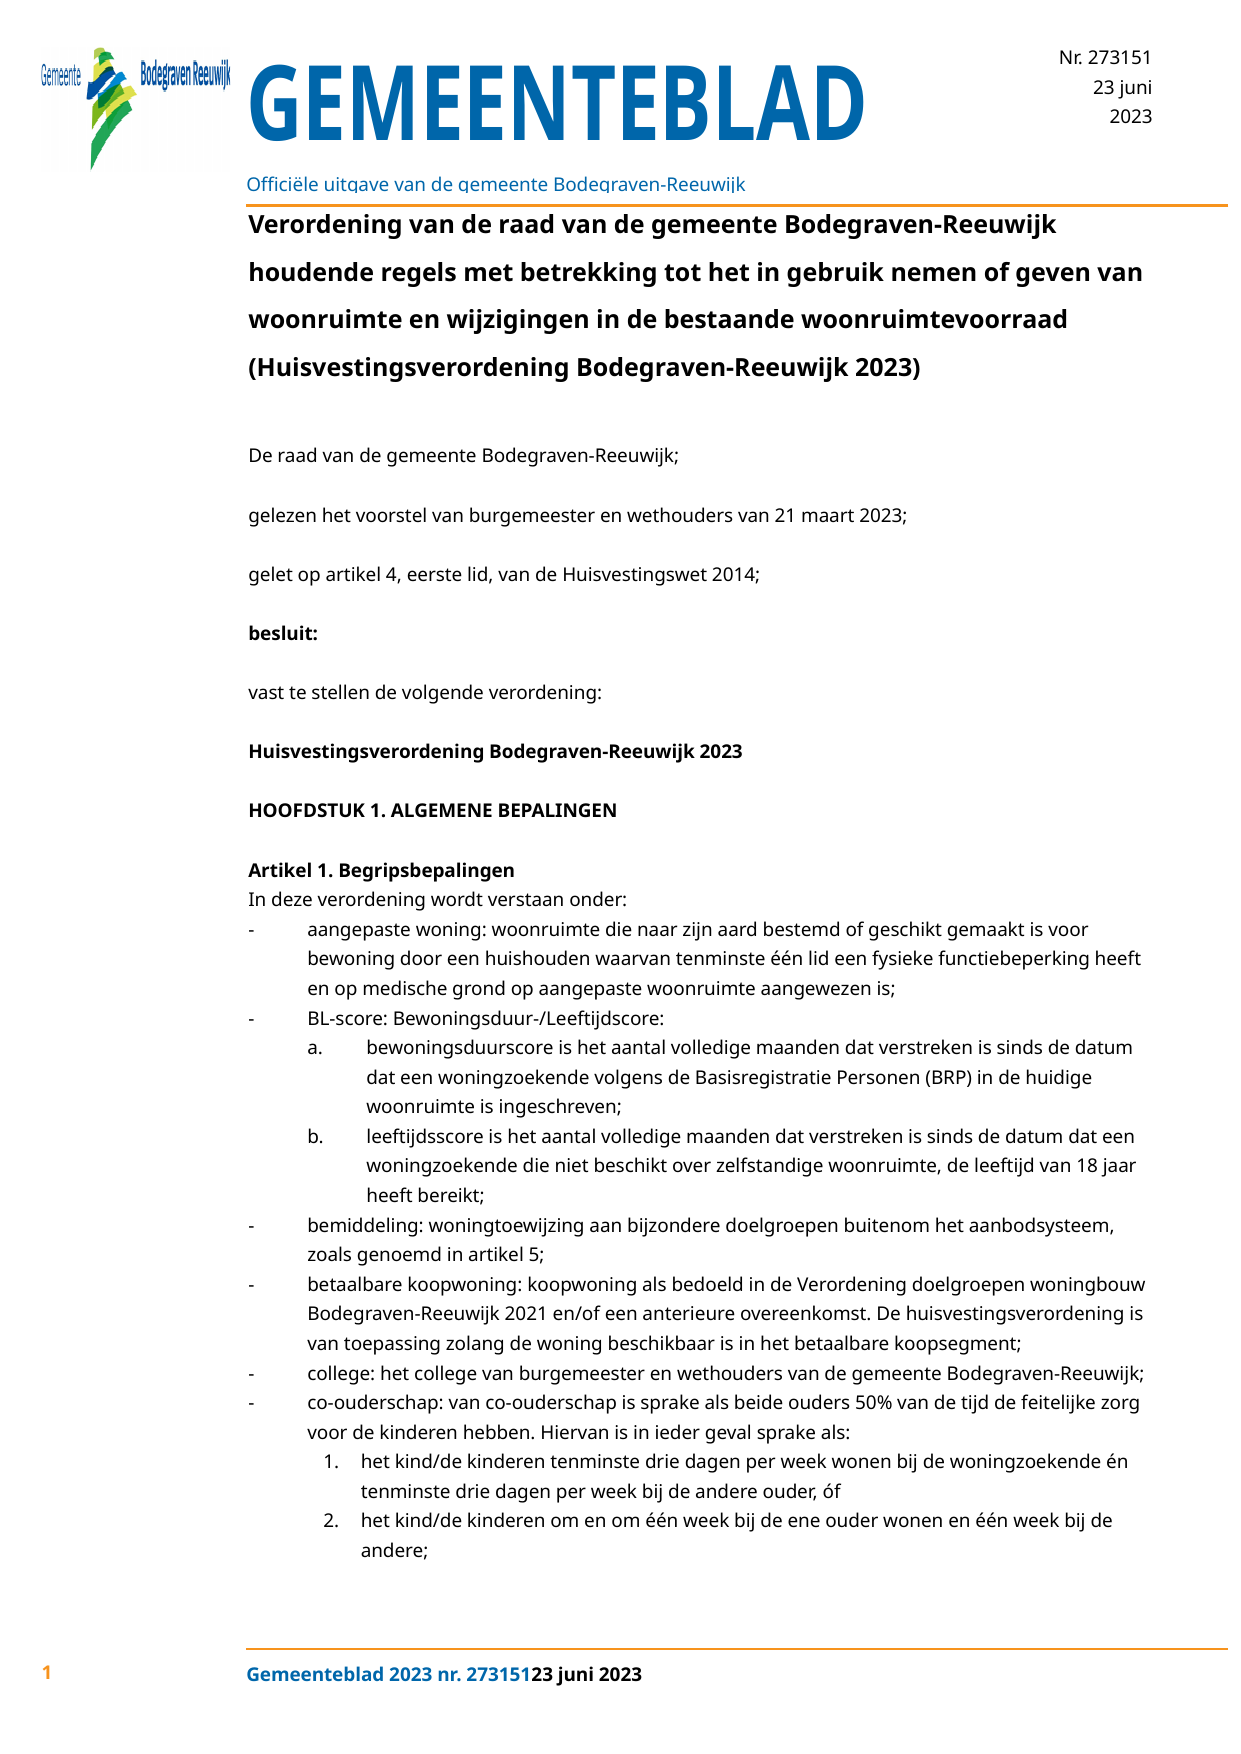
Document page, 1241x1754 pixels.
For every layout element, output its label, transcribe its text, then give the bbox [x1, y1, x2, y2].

list leeftijdsscore is het aantal volledige maanden dat verstreken is sinds de datum dat een woningzoekende die niet beschikt over zelfstandige woonruimte, de leeftijd van 18 jaar heeft bereikt; [307, 1123, 1152, 1208]
text vast te stellen de volgende verordening: [248, 679, 1152, 705]
text besluit: [248, 620, 1152, 646]
list het kind/de kinderen tenminste drie dagen per week wonen bij de woningzoekende én tenminste drie dagen per week bij de andere ouder, óf [323, 1448, 1152, 1504]
list BL-score: Bewoningsduur-/Leeftijdscore: [248, 1005, 1152, 1031]
text Huisvestingsverordening Bodegraven-Reeuwijk 2023 [248, 738, 1152, 764]
list aangepaste woning: woonruimte die naar zijn aard bestemd of geschikt gemaakt is voor bewoning door een huishouden waarvan tenminste één lid een fysieke functiebeperking heeft en op medische grond op aangepaste woonruimte aangewezen is; [248, 916, 1152, 1001]
list college: het college van burgemeester en wethouders van de gemeente Bodegraven-Reeuwijk; [248, 1360, 1152, 1386]
text gelet op artikel 4, eerste lid, van de Huisvestingswet 2014; [248, 561, 1152, 587]
list betaalbare koopwoning: koopwoning als bedoeld in de Verordening doelgroepen woningbouw Bodegraven-Reeuwijk 2021 en/of een anterieure overeenkomst. De huisvestingsverordening is van toepassing zolang de woning beschikbaar is in het betaalbare koopsegment; [248, 1271, 1152, 1356]
text Artikel 1. Begripsbepalingen [248, 857, 1152, 883]
list bemiddeling: woningtoewijzing aan bijzondere doelgroepen buitenom het aanbodsysteem, zoals genoemd in artikel 5; [248, 1212, 1152, 1267]
text De raad van de gemeente Bodegraven-Reeuwijk; [248, 443, 1152, 468]
text gelezen het voorstel van burgemeester en wethouders van 21 maart 2023; [248, 502, 1152, 528]
text In deze verordening wordt verstaan onder: [248, 886, 1152, 912]
list bewoningsduurscore is het aantal volledige maanden dat verstreken is sinds de datum dat een woningzoekende volgens de Basisregistratie Personen (BRP) in de huidige woonruimte is ingeschreven; [307, 1034, 1152, 1119]
picture [41, 47, 231, 172]
list het kind/de kinderen om en om één week bij de ene ouder wonen en één week bij de andere; [323, 1508, 1152, 1563]
text HOOFDSTUK 1. ALGEMENE BEPALINGEN [248, 798, 1152, 823]
text Verordening van de raad van de gemeente Bodegraven-Reeuwijk houdende regels met betrekking tot het in gebruik nemen of geven van woonruimte en wijzigingen in de bestaande woonruimtevoorraad (Huisvestingsverordening Bodegraven-Reeuwijk 2023) [248, 207, 1152, 384]
list co-ouderschap: van co-ouderschap is sprake als beide ouders 50% van de tijd de feitelijke zorg voor de kinderen hebben. Hiervan is in ieder geval sprake als: [248, 1389, 1152, 1445]
